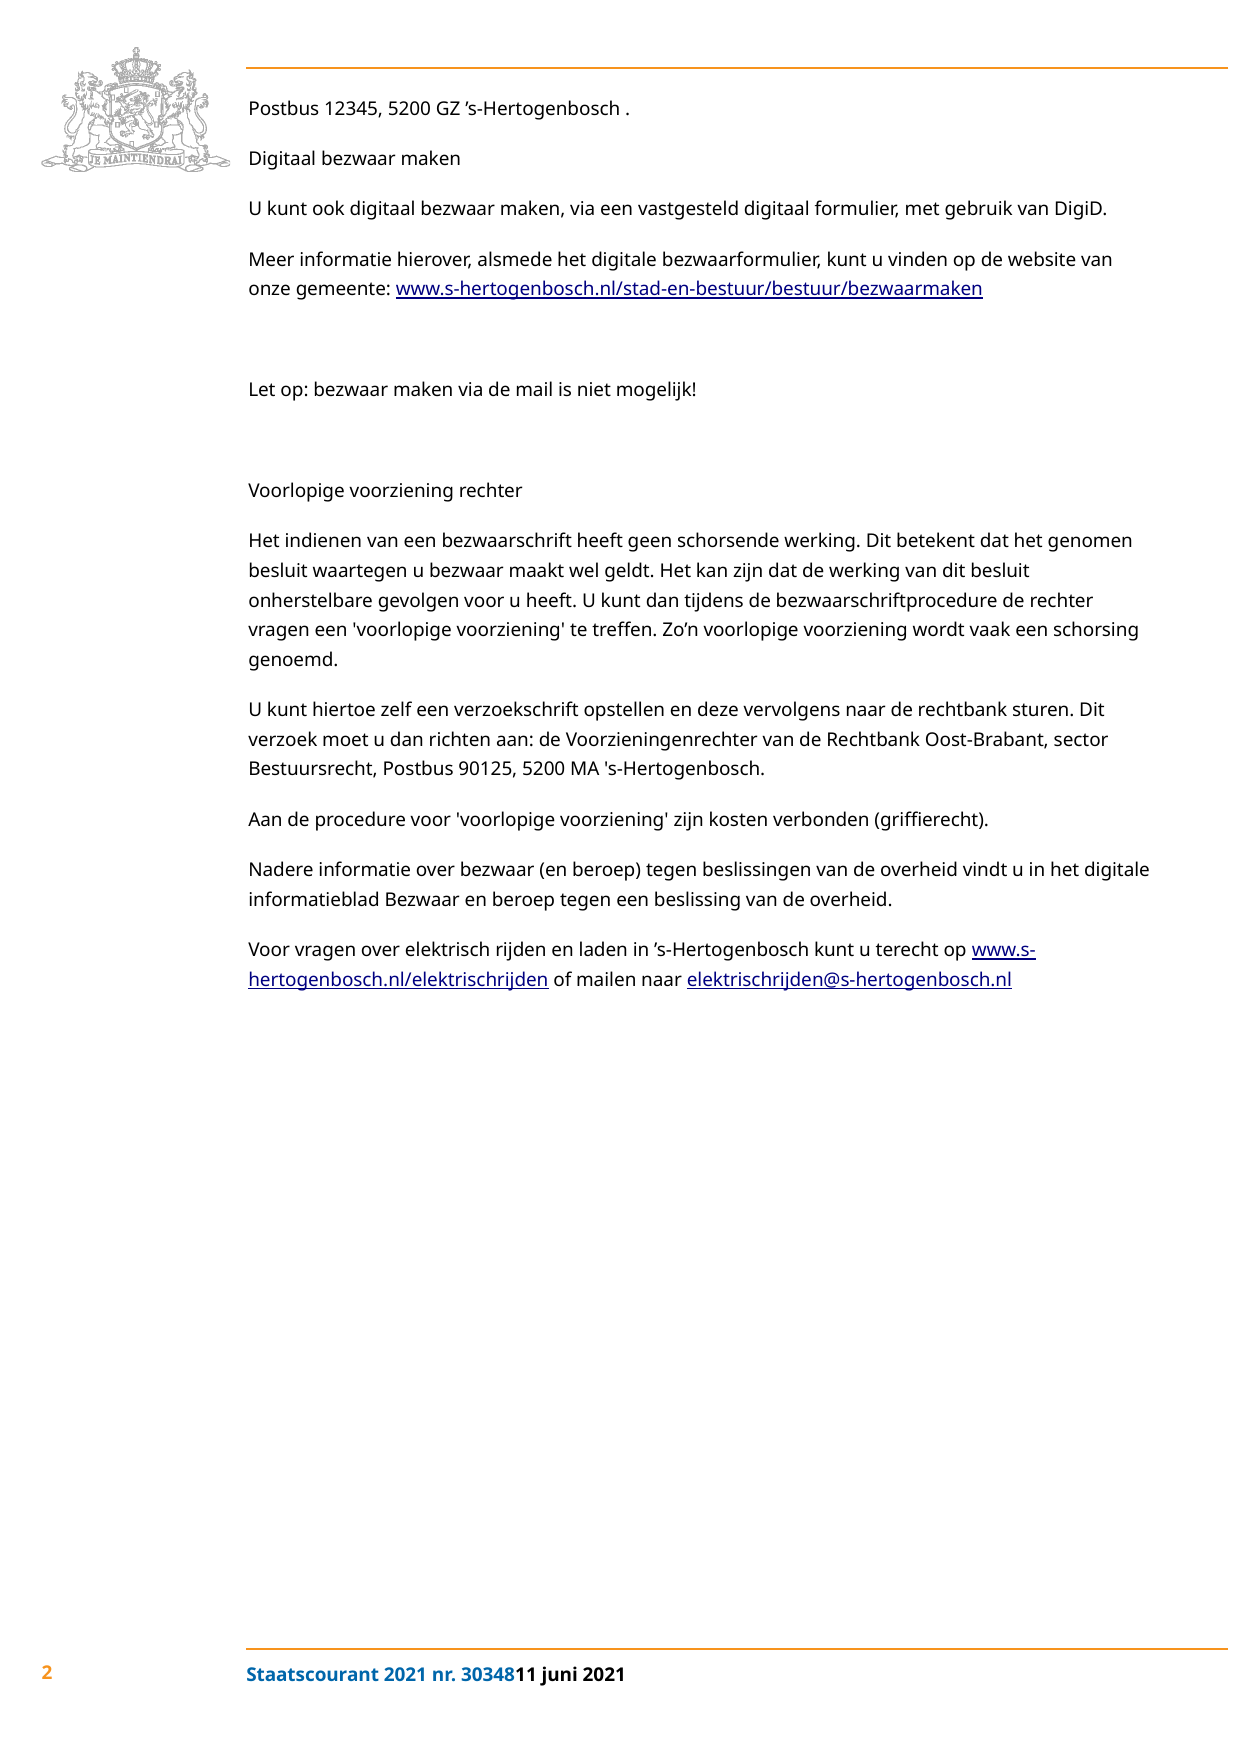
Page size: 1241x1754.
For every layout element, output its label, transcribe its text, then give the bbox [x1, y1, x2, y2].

text Voorlopige voorziening rechter [248, 477, 1152, 503]
text Let op: bezwaar maken via de mail is niet mogelijk! [248, 376, 1152, 402]
text Aan de procedure voor 'voorlopige voorziening' zijn kosten verbonden (griffierecht). [248, 806, 1152, 832]
picture [41, 47, 231, 172]
text Postbus 12345, 5200 GZ ’s-Hertogenbosch . [248, 95, 1152, 121]
text Voor vragen over elektrisch rijden en laden in ’s-Hertogenbosch kunt u terecht op www.s-hertogenbosch.nl/elektrischrijden of mailen naar elektrischrijden@s-hertogenbosch.nl [248, 936, 1152, 992]
text Nadere informatie over bezwaar (en beroep) tegen beslissingen van de overheid vindt u in het digitale informatieblad Bezwaar en beroep tegen een beslissing van de overheid. [248, 856, 1152, 912]
text U kunt hiertoe zelf een verzoekschrift opstellen en deze vervolgens naar de rechtbank sturen. Dit verzoek moet u dan richten aan: de Voorzieningenrechter van de Rechtbank Oost-Brabant, sector Bestuursrecht, Postbus 90125, 5200 MA 's-Hertogenbosch. [248, 696, 1152, 781]
text Digitaal bezwaar maken [248, 145, 1152, 171]
text Meer informatie hierover, alsmede het digitale bezwaarformulier, kunt u vinden op de website van onze gemeente: www.s-hertogenbosch.nl/stad-en-bestuur/bestuur/bezwaarmaken [248, 246, 1152, 301]
text U kunt ook digitaal bezwaar maken, via een vastgesteld digitaal formulier, met gebruik van DigiD. [248, 196, 1152, 221]
text Het indienen van een bezwaarschrift heeft geen schorsende werking. Dit betekent dat het genomen besluit waartegen u bezwaar maakt wel geldt. Het kan zijn dat de werking van dit besluit onherstelbare gevolgen voor u heeft. U kunt dan tijdens de bezwaarschriftprocedure de rechter vragen een 'voorlopige voorziening' te treffen. Zo’n voorlopige voorziening wordt vaak een schorsing genoemd. [248, 528, 1152, 672]
